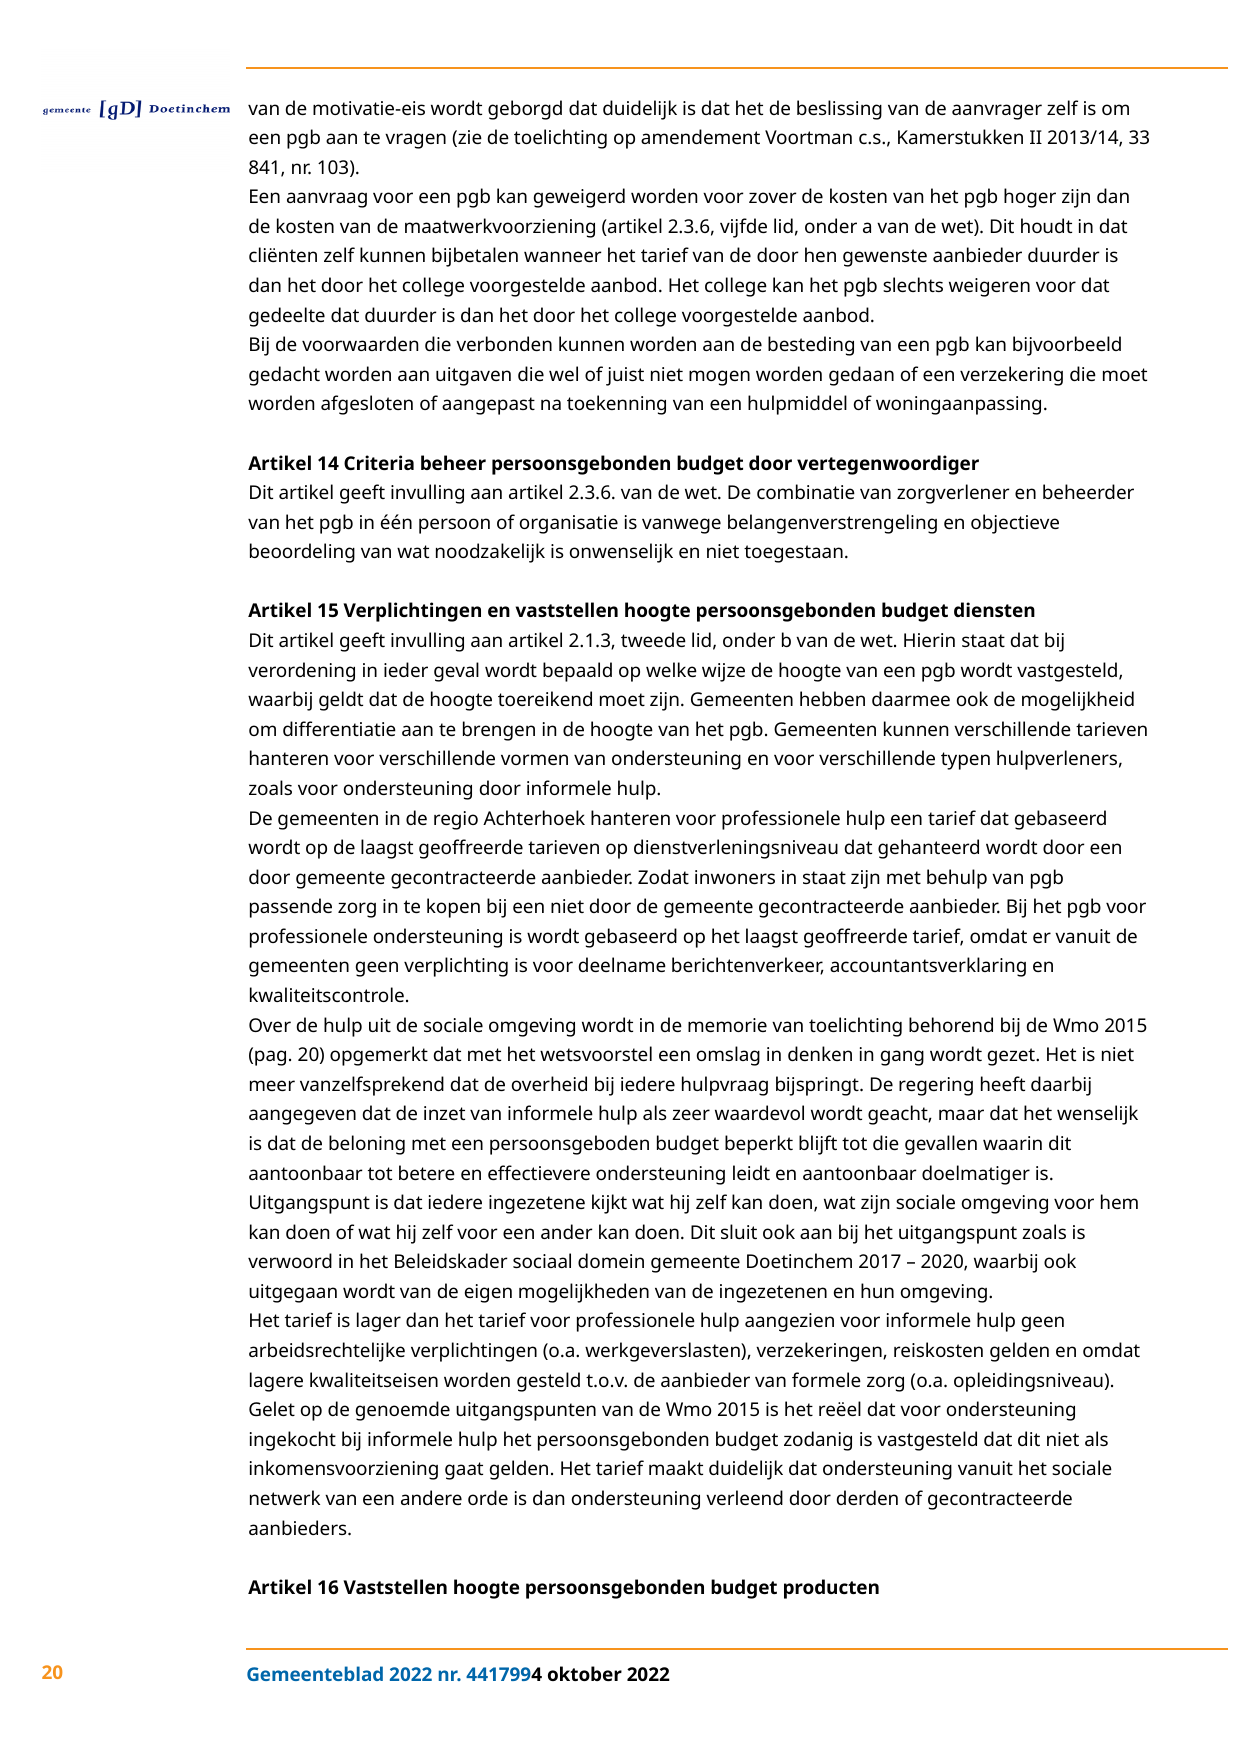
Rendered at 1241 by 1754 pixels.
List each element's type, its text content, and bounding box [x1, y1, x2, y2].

text Dit artikel geeft invulling aan artikel 2.1.3, tweede lid, onder b van de wet. Hierin staat dat bij verordening in ieder geval wordt bepaald op welke wijze de hoogte van een pgb wordt vastgesteld, waarbij geldt dat de hoogte toereikend moet zijn. Gemeenten hebben daarmee ook de mogelijkheid om differentiatie aan te brengen in de hoogte van het pgb. Gemeenten kunnen verschillende tarieven hanteren voor verschillende vormen van ondersteuning en voor verschillende typen hulpverleners, zoals voor ondersteuning door informele hulp. [248, 627, 1152, 801]
text van de motivatie-eis wordt geborgd dat duidelijk is dat het de beslissing van de aanvrager zelf is om een pgb aan te vragen (zie de toelichting op amendement Voortman c.s., Kamerstukken II 2013/14, 33 841, nr. 103). [248, 95, 1152, 180]
text Artikel 15 Verplichtingen en vaststellen hoogte persoonsgebonden budget diensten [248, 598, 1152, 623]
text Artikel 16 Vaststellen hoogte persoonsgebonden budget producten [248, 1574, 1152, 1600]
text De gemeenten in de regio Achterhoek hanteren voor professionele hulp een tarief dat gebaseerd wordt op de laagst geoffreerde tarieven op dienstverleningsniveau dat gehanteerd wordt door een door gemeente gecontracteerde aanbieder. Zodat inwoners in staat zijn met behulp van pgb passende zorg in te kopen bij een niet door de gemeente gecontracteerde aanbieder. Bij het pgb voor professionele ondersteuning is wordt gebaseerd op het laagst geoffreerde tarief, omdat er vanuit de gemeenten geen verplichting is voor deelname berichtenverkeer, accountantsverklaring en kwaliteitscontrole. [248, 805, 1152, 1008]
text Artikel 14 Criteria beheer persoonsgebonden budget door vertegenwoordiger [248, 450, 1152, 476]
text Een aanvraag voor een pgb kan geweigerd worden voor zover de kosten van het pgb hoger zijn dan de kosten van de maatwerkvoorziening (artikel 2.3.6, vijfde lid, onder a van de wet). Dit houdt in dat cliënten zelf kunnen bijbetalen wanneer het tarief van de door hen gewenste aanbieder duurder is dan het door het college voorgestelde aanbod. Het college kan het pgb slechts weigeren voor dat gedeelte dat duurder is dan het door het college voorgestelde aanbod. [248, 183, 1152, 328]
text Bij de voorwaarden die verbonden kunnen worden aan de besteding van een pgb kan bijvoorbeeld gedacht worden aan uitgaven die wel of juist niet mogen worden gedaan of een verzekering die moet worden afgesloten of aangepast na toekenning van een hulpmiddel of woningaanpassing. [248, 331, 1152, 416]
text Dit artikel geeft invulling aan artikel 2.3.6. van de wet. De combinatie van zorgverlener en beheerder van het pgb in één persoon of organisatie is vanwege belangenverstrengeling en objectieve beoordeling van wat noodzakelijk is onwenselijk en niet toegestaan. [248, 479, 1152, 564]
picture [41, 47, 231, 172]
text Het tarief is lager dan het tarief voor professionele hulp aangezien voor informele hulp geen arbeidsrechtelijke verplichtingen (o.a. werkgeverslasten), verzekeringen, reiskosten gelden en omdat lagere kwaliteitseisen worden gesteld t.o.v. de aanbieder van formele zorg (o.a. opleidingsniveau). Gelet op de genoemde uitgangspunten van de Wmo 2015 is het reëel dat voor ondersteuning ingekocht bij informele hulp het persoonsgebonden budget zodanig is vastgesteld dat dit niet als inkomensvoorziening gaat gelden. Het tarief maakt duidelijk dat ondersteuning vanuit het sociale netwerk van een andere orde is dan ondersteuning verleend door derden of gecontracteerde aanbieders. [248, 1308, 1152, 1541]
text Over de hulp uit de sociale omgeving wordt in de memorie van toelichting behorend bij de Wmo 2015 (pag. 20) opgemerkt dat met het wetsvoorstel een omslag in denken in gang wordt gezet. Het is niet meer vanzelfsprekend dat de overheid bij iedere hulpvraag bijspringt. De regering heeft daarbij aangegeven dat de inzet van informele hulp als zeer waardevol wordt geacht, maar dat het wenselijk is dat de beloning met een persoonsgeboden budget beperkt blijft tot die gevallen waarin dit aantoonbaar tot betere en effectievere ondersteuning leidt en aantoonbaar doelmatiger is. Uitgangspunt is dat iedere ingezetene kijkt wat hij zelf kan doen, wat zijn sociale omgeving voor hem kan doen of wat hij zelf voor een ander kan doen. Dit sluit ook aan bij het uitgangspunt zoals is verwoord in het Beleidskader sociaal domein gemeente Doetinchem 2017 – 2020, waarbij ook uitgegaan wordt van de eigen mogelijkheden van de ingezetenen en hun omgeving. [248, 1012, 1152, 1304]
